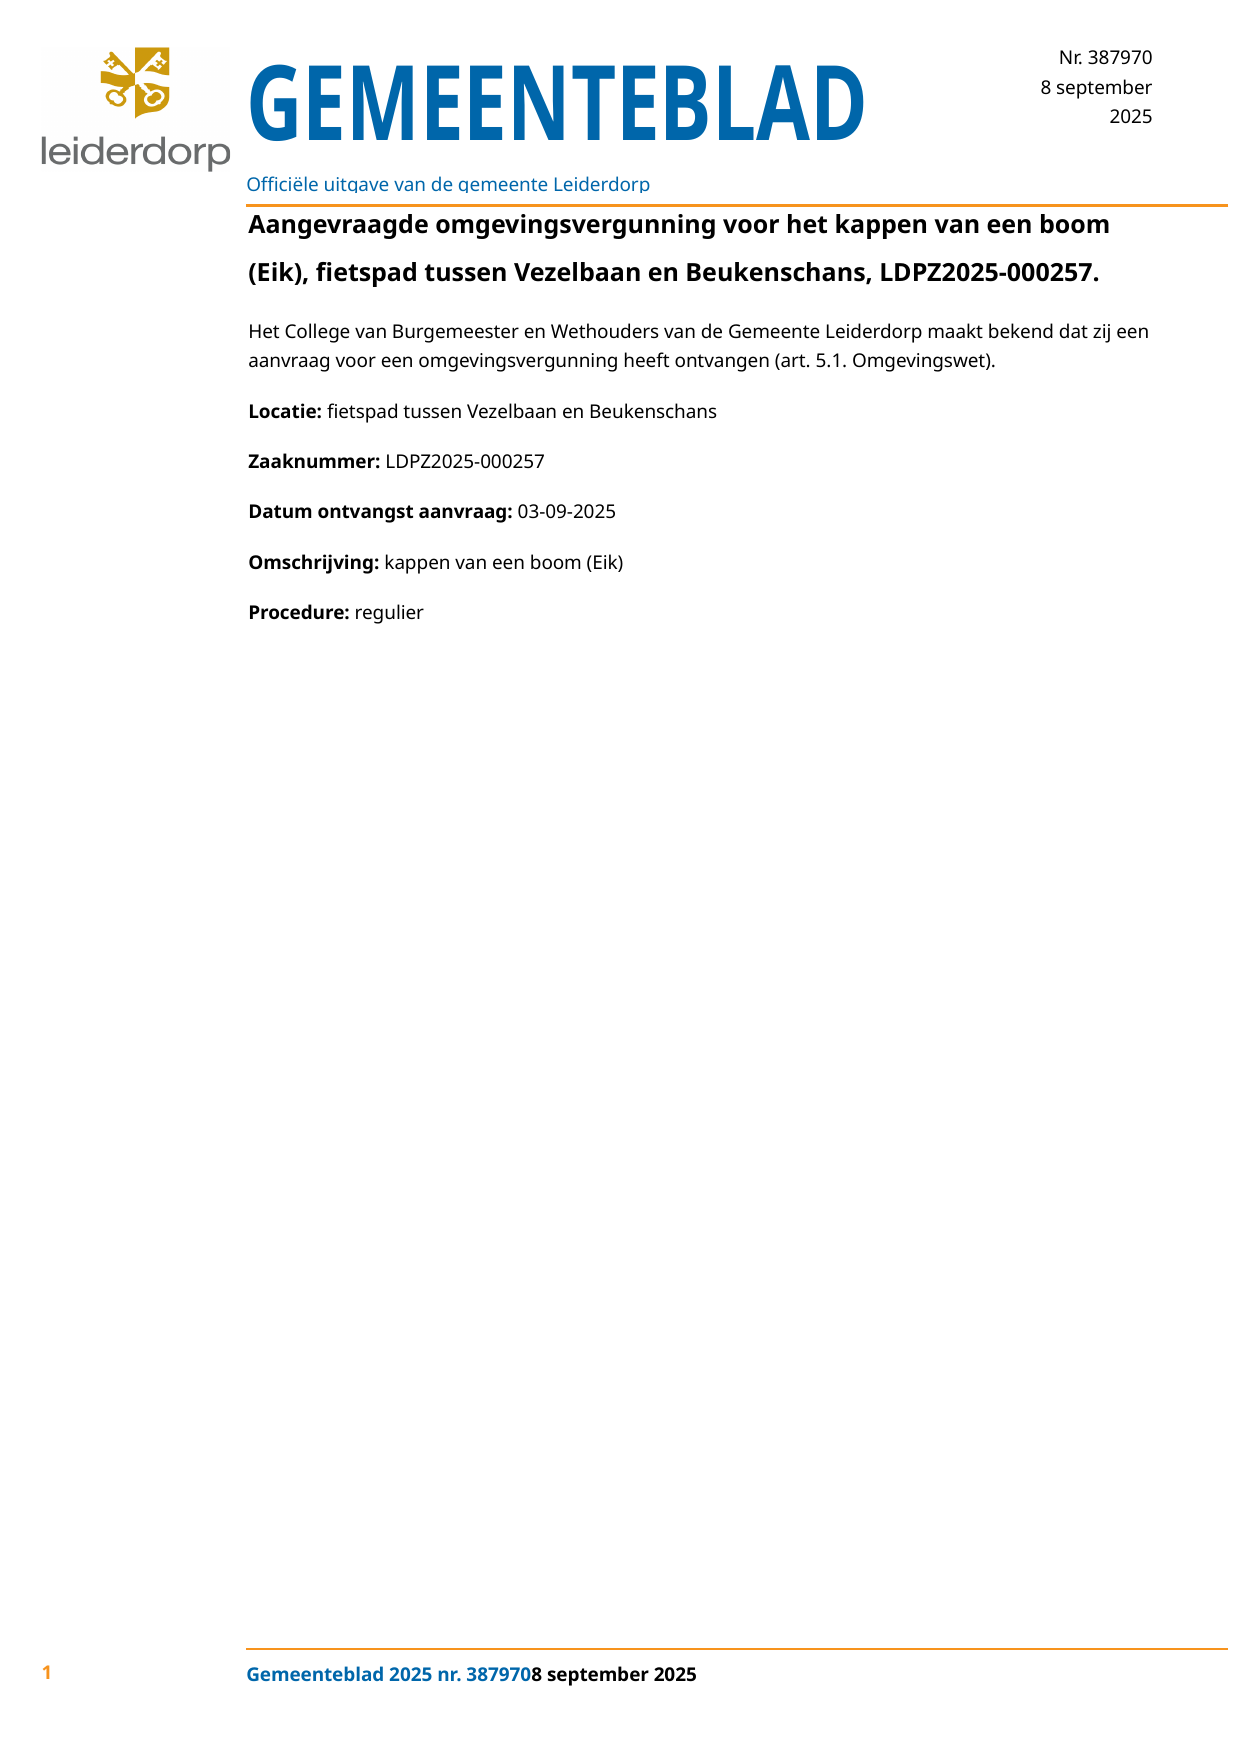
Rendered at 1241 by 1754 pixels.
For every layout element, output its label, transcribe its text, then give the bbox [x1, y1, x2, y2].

text Locatie: fietspad tussen Vezelbaan en Beukenschans [248, 398, 1152, 424]
picture [41, 47, 231, 172]
text Datum ontvangst aanvraag: 03-09-2025 [248, 499, 1152, 524]
text Het College van Burgemeester en Wethouders van de Gemeente Leiderdorp maakt bekend dat zij een aanvraag voor een omgevingsvergunning heeft ontvangen (art. 5.1. Omgevingswet). [248, 318, 1152, 373]
text Procedure: regulier [248, 599, 1152, 625]
text Omschrijving: kappen van een boom (Eik) [248, 549, 1152, 575]
text Zaaknummer: LDPZ2025-000257 [248, 448, 1152, 474]
text Aangevraagde omgevingsvergunning voor het kappen van een boom (Eik), fietspad tussen Vezelbaan en Beukenschans, LDPZ2025-000257. [248, 207, 1152, 288]
